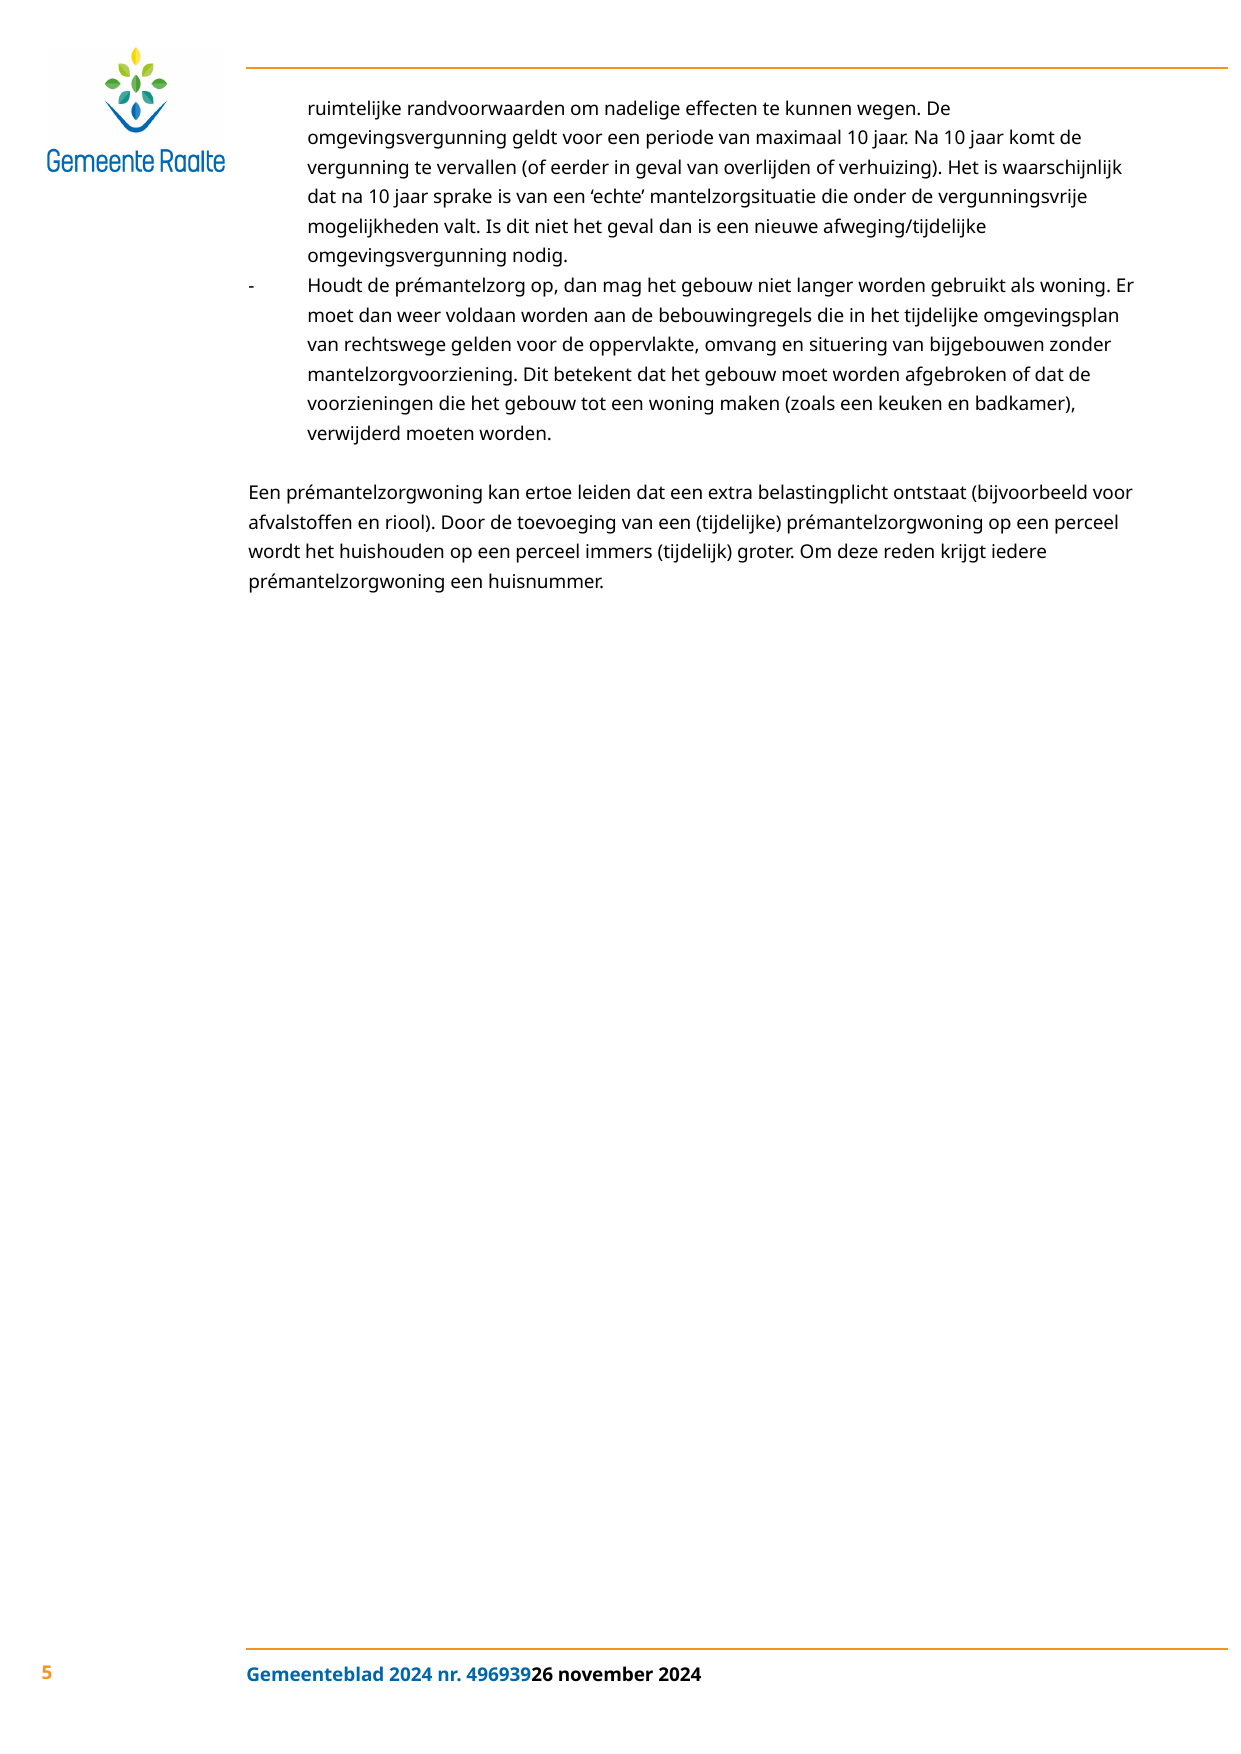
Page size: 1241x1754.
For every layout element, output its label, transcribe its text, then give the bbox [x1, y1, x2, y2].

text Een prémantelzorgwoning kan ertoe leiden dat een extra belastingplicht ontstaat (bijvoorbeeld voor afvalstoffen en riool). Door de toevoeging van een (tijdelijke) prémantelzorgwoning op een perceel wordt het huishouden op een perceel immers (tijdelijk) groter. Om deze reden krijgt iedere prémantelzorgwoning een huisnummer. [248, 479, 1152, 594]
picture [41, 47, 231, 172]
list ruimtelijke randvoorwaarden om nadelige effecten te kunnen wegen. De omgevingsvergunning geldt voor een periode van maximaal 10 jaar. Na 10 jaar komt de vergunning te vervallen (of eerder in geval van overlijden of verhuizing). Het is waarschijnlijk dat na 10 jaar sprake is van een ‘echte’ mantelzorgsituatie die onder de vergunningsvrije mogelijkheden valt. Is dit niet het geval dan is een nieuwe afweging/tijdelijke omgevingsvergunning nodig. [248, 95, 1152, 268]
list Houdt de prémantelzorg op, dan mag het gebouw niet langer worden gebruikt als woning. Er moet dan weer voldaan worden aan de bebouwingregels die in het tijdelijke omgevingsplan van rechtswege gelden voor de oppervlakte, omvang en situering van bijgebouwen zonder mantelzorgvoorziening. Dit betekent dat het gebouw moet worden afgebroken of dat de voorzieningen die het gebouw tot een woning maken (zoals een keuken en badkamer), verwijderd moeten worden. [248, 272, 1152, 446]
